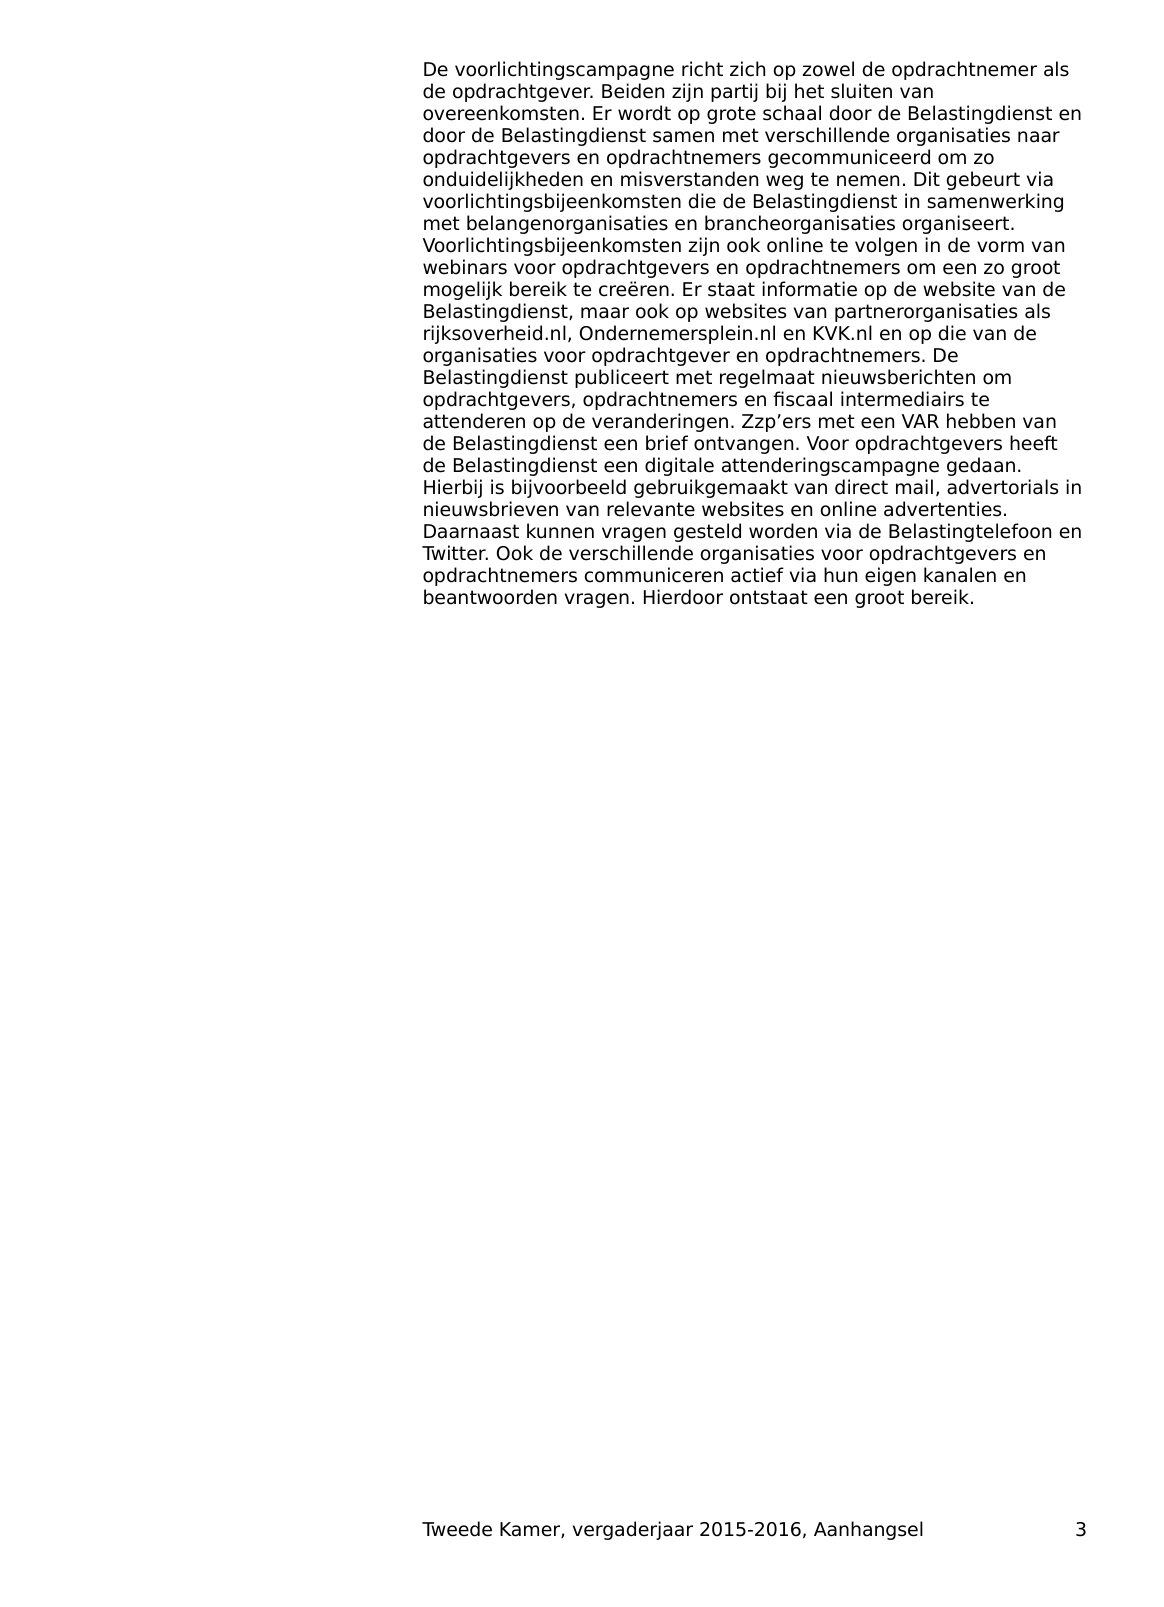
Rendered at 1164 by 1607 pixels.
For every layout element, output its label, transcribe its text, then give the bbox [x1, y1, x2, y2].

text De voorlichtingscampagne richt zich op zowel de opdrachtnemer als de opdrachtgever. Beiden zijn partij bij het sluiten van overeenkomsten. Er wordt op grote schaal door de Belastingdienst en door de Belastingdienst samen met verschillende organisaties naar opdrachtgevers en opdrachtnemers gecommuniceerd om zo onduidelijkheden en misverstanden weg te nemen. Dit gebeurt via voorlichtingsbijeenkomsten die de Belastingdienst in samenwerking met belangenorganisaties en brancheorganisaties organiseert. Voorlichtingsbijeenkomsten zijn ook online te volgen in de vorm van webinars voor opdrachtgevers en opdrachtnemers om een zo groot mogelijk bereik te creëren. Er staat informatie op de website van de Belastingdienst, maar ook op websites van partnerorganisaties als rijksoverheid.nl, Ondernemersplein.nl en KVK.nl en op die van de organisaties voor opdrachtgever en opdrachtnemers. De Belastingdienst publiceert met regelmaat nieuwsberichten om opdrachtgevers, opdrachtnemers en fiscaal intermediairs te attenderen op de veranderingen. Zzp’ers met een VAR hebben van de Belastingdienst een brief ontvangen. Voor opdrachtgevers heeft de Belastingdienst een digitale attenderingscampagne gedaan. Hierbij is bijvoorbeeld gebruikgemaakt van direct mail, advertorials in nieuwsbrieven van relevante websites en online advertenties. Daarnaast kunnen vragen gesteld worden via de Belastingtelefoon en Twitter. Ook de verschillende organisaties voor opdrachtgevers en opdrachtnemers communiceren actief via hun eigen kanalen en beantwoorden vragen. Hierdoor ontstaat een groot bereik. [422, 59, 1087, 608]
